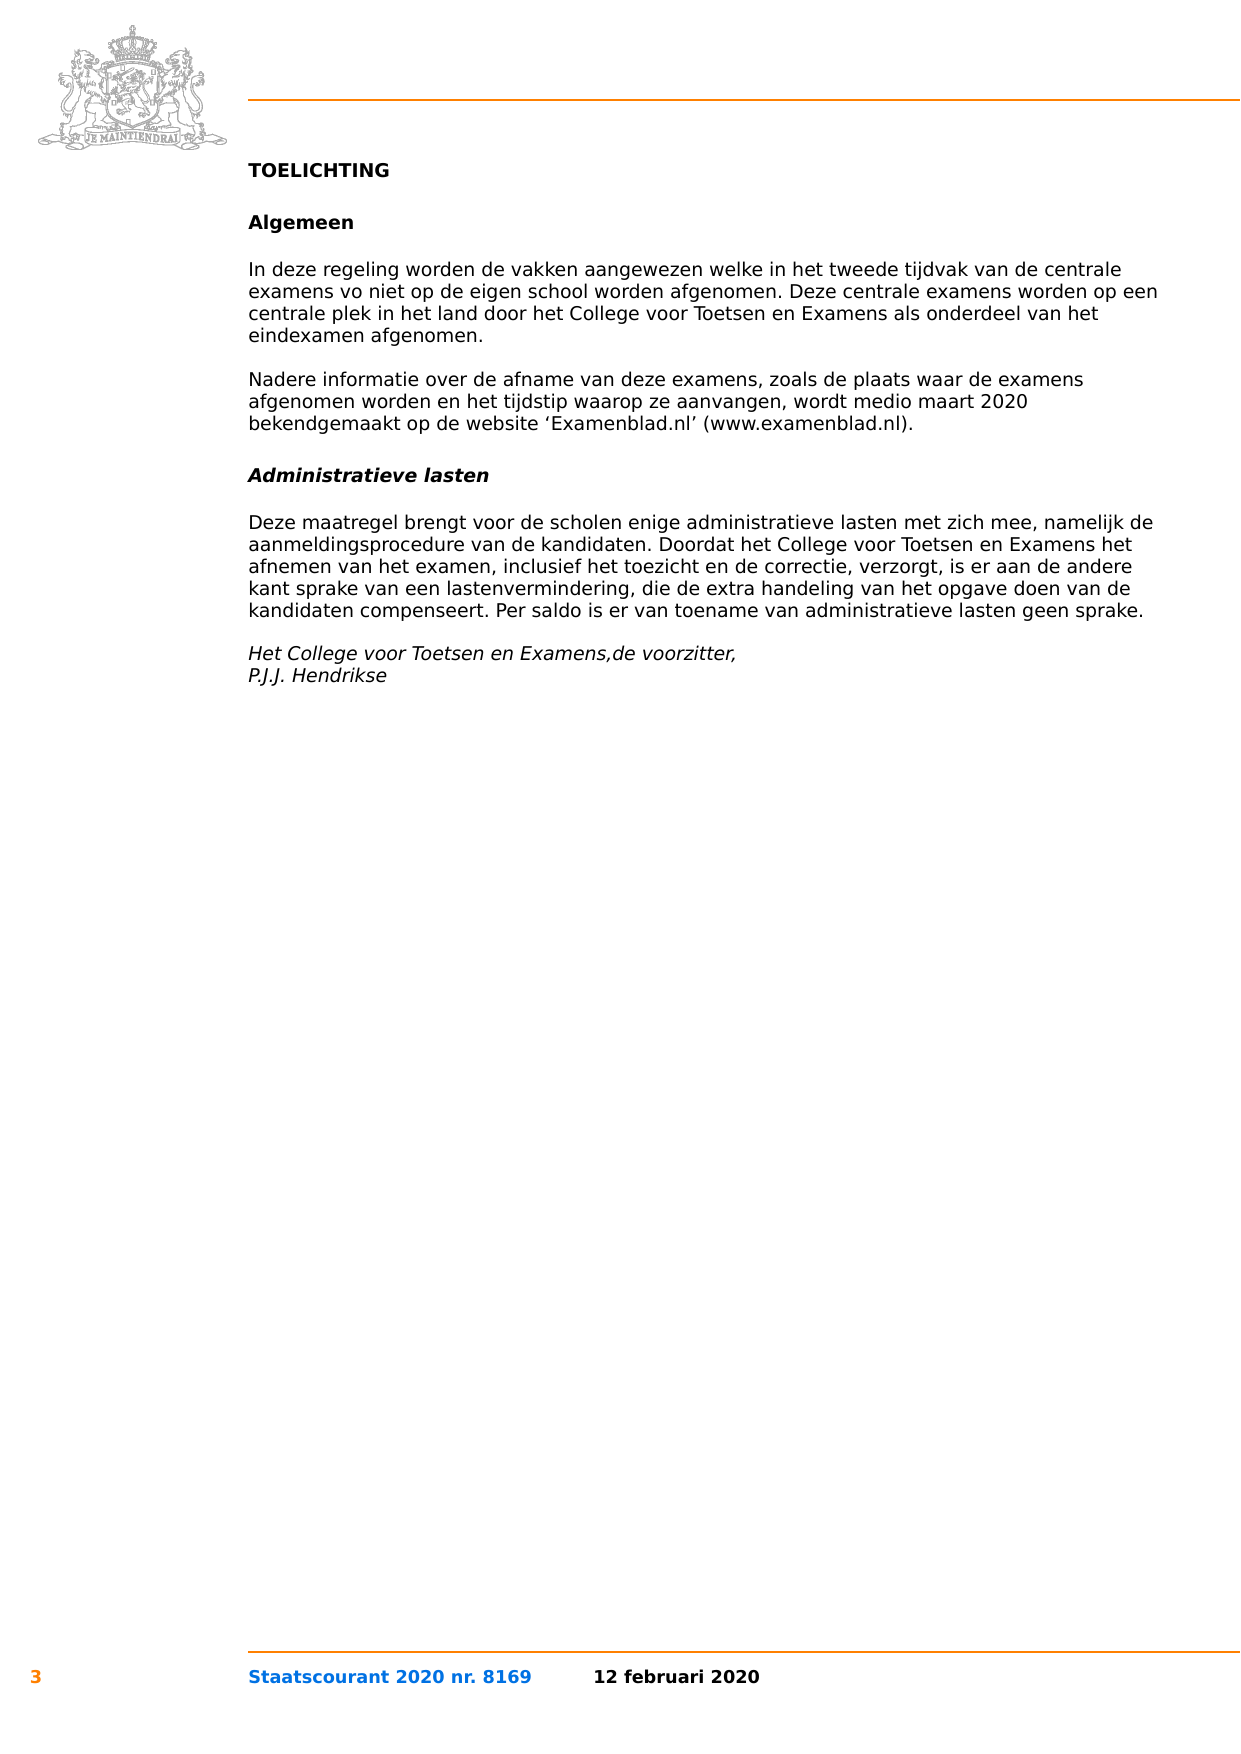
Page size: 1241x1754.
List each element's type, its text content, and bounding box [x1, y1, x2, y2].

subtitle Administratieve lasten [248, 464, 1163, 487]
subtitle TOELICHTING [248, 160, 1163, 182]
text Deze maatregel brengt voor de scholen enige administratieve lasten met zich mee, namelijk de aanmeldingsprocedure van de kandidaten. Doordat het College voor Toetsen en Examens het afnemen van het examen, inclusief het toezicht en de correctie, verzorgt, is er aan de andere kant sprake van een lastenvermindering, die de extra handeling van het opgave doen van de kandidaten compenseert. Per saldo is er van toename van administratieve lasten geen sprake. [248, 512, 1163, 621]
text Het College voor Toetsen en Examens,de voorzitter, P.J.J. Hendrikse [248, 643, 1163, 687]
subtitle Algemeen [248, 212, 1163, 234]
text Nadere informatie over de afname van deze examens, zoals de plaats waar de examens afgenomen worden en het tijdstip waarop ze aanvangen, wordt medio maart 2020 bekendgemaakt op de website ‘Examenblad.nl’ (www.examenblad.nl). [248, 369, 1163, 434]
text In deze regeling worden de vakken aangewezen welke in het tweede tijdvak van de centrale examens vo niet op de eigen school worden afgenomen. Deze centrale examens worden op een centrale plek in het land door het College voor Toetsen en Examens als onderdeel van het eindexamen afgenomen. [248, 259, 1163, 347]
picture [38, 25, 227, 150]
